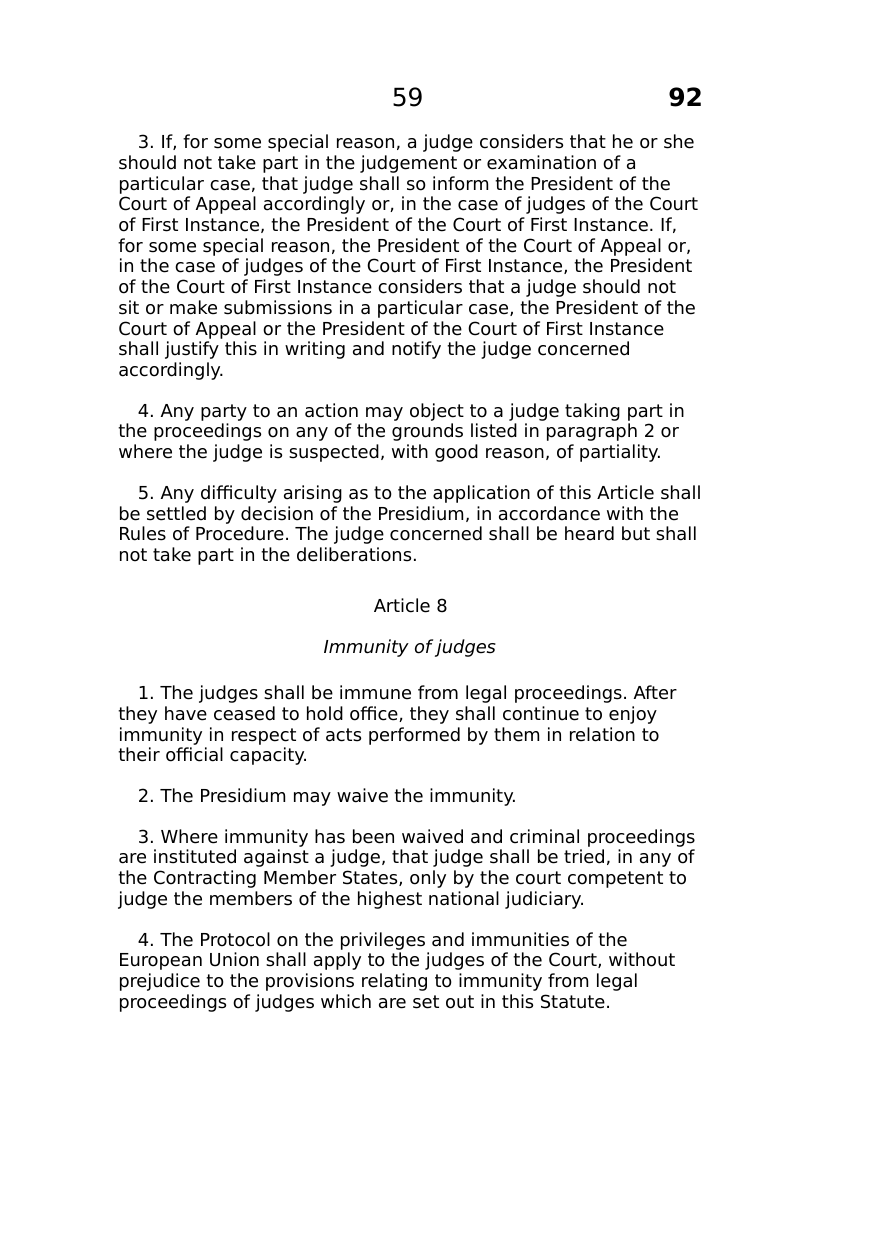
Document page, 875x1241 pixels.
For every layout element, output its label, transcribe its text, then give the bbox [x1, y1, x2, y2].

text 2. The Presidium may waive the immunity. [118, 786, 703, 807]
text 4. The Protocol on the privileges and immunities of the European Union shall apply to the judges of the Court, without prejudice to the provisions relating to immunity from legal proceedings of judges which are set out in this Statute. [118, 929, 703, 1012]
text 5. Any difficulty arising as to the application of this Article shall be settled by decision of the Presidium, in accordance with the Rules of Procedure. The judge concerned shall be heard but shall not take part in the deliberations. [118, 483, 703, 566]
text 3. Where immunity has been waived and criminal proceedings are instituted against a judge, that judge shall be tried, in any of the Contracting Member States, only by the court competent to judge the members of the highest national judiciary. [118, 827, 703, 909]
text 4. Any party to an action may object to a judge taking part in the proceedings on any of the grounds listed in paragraph 2 or where the judge is suspected, with good reason, of partiality. [118, 401, 703, 463]
text 3. If, for some special reason, a judge considers that he or she should not take part in the judgement or examination of a particular case, that judge shall so inform the President of the Court of Appeal accordingly or, in the case of judges of the Court of First Instance, the President of the Court of First Instance. If, for some special reason, the President of the Court of Appeal or, in the case of judges of the Court of First Instance, the President of the Court of First Instance considers that a judge should not sit or make submissions in a particular case, the President of the Court of Appeal or the President of the Court of First Instance shall justify this in writing and notify the judge concerned accordingly. [118, 132, 703, 381]
subtitle Article 8 Immunity of judges [118, 596, 703, 658]
text 1. The judges shall be immune from legal proceedings. After they have ceased to hold office, they shall continue to enjoy immunity in respect of acts performed by them in relation to their official capacity. [118, 683, 703, 766]
